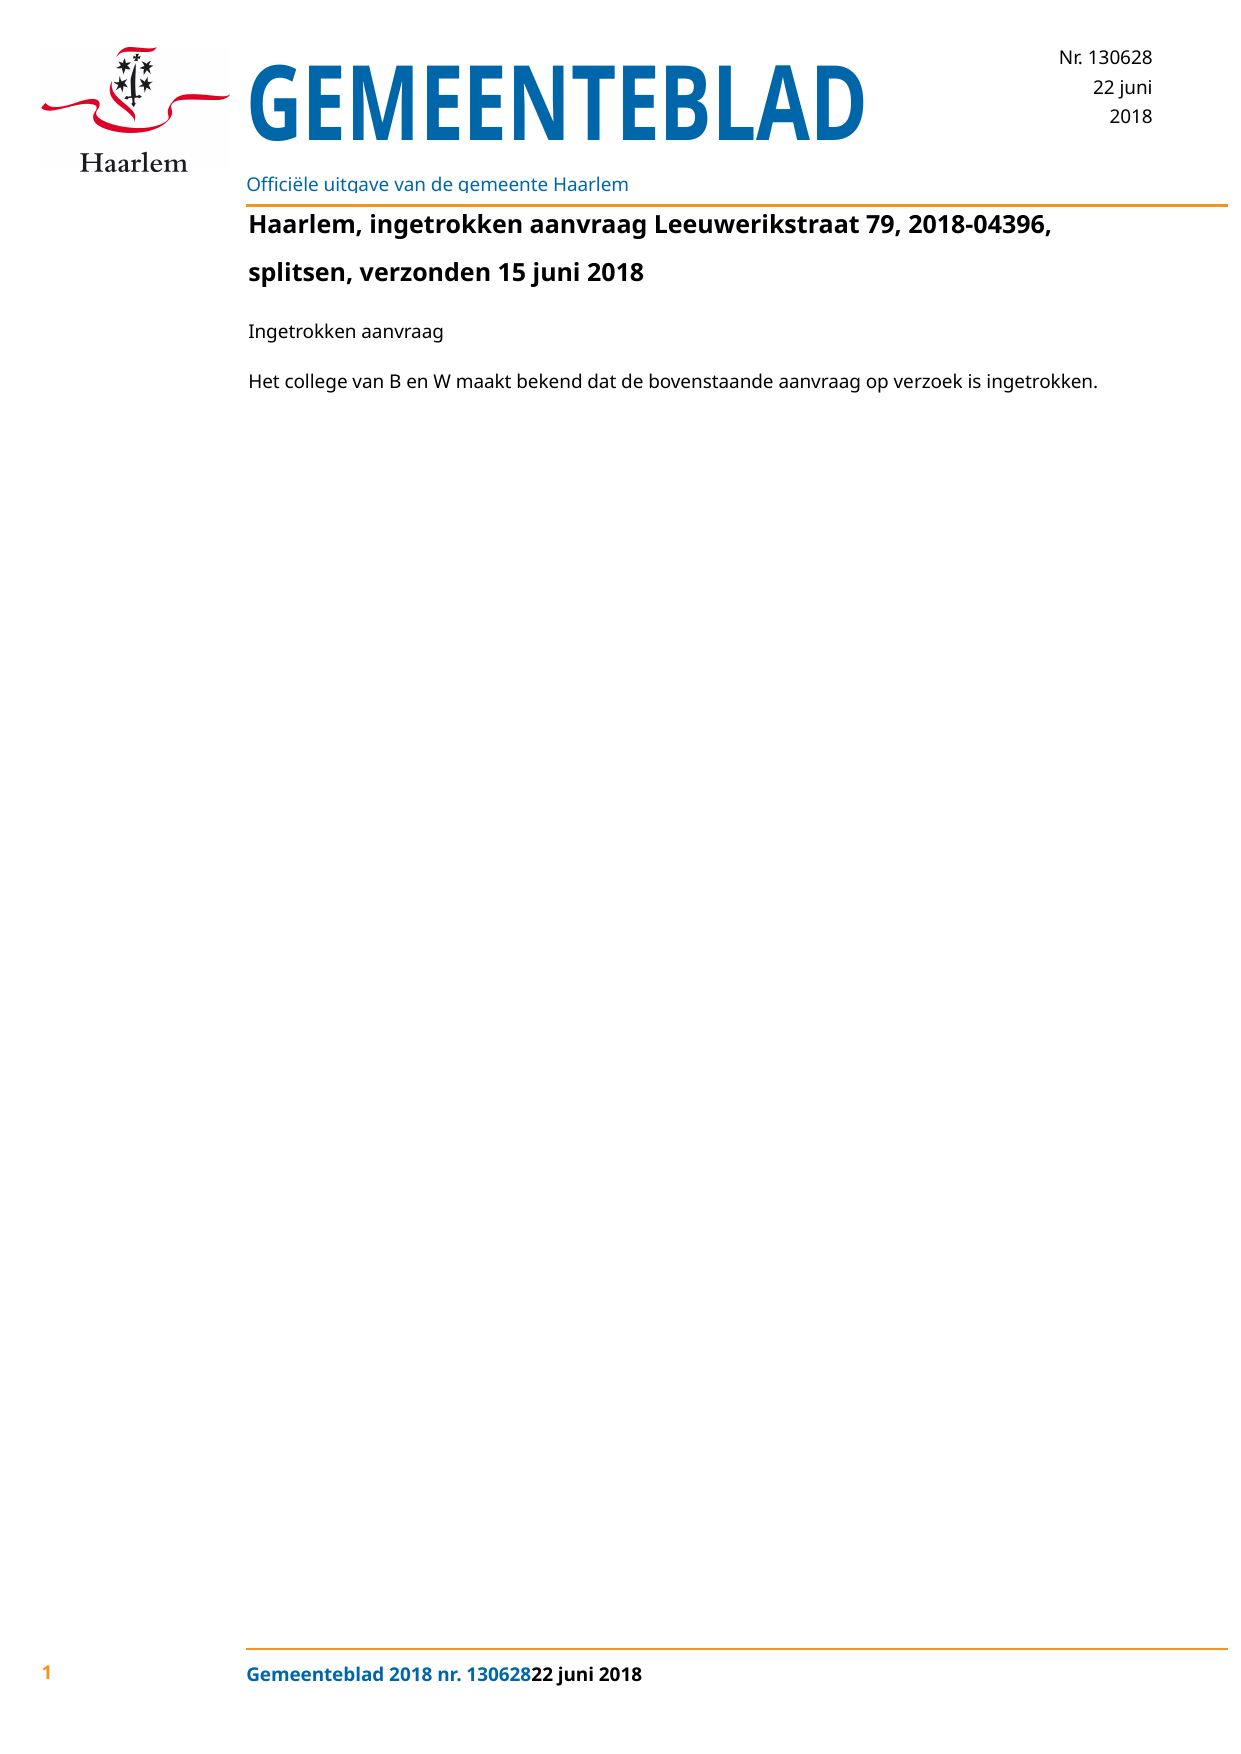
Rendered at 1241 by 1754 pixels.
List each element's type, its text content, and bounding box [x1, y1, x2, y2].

picture [41, 47, 231, 172]
text Het college van B en W maakt bekend dat de bovenstaande aanvraag op verzoek is ingetrokken. [248, 368, 1152, 394]
text Ingetrokken aanvraag [248, 318, 1152, 344]
text Haarlem, ingetrokken aanvraag Leeuwerikstraat 79, 2018-04396, splitsen, verzonden 15 juni 2018 [248, 207, 1152, 288]
